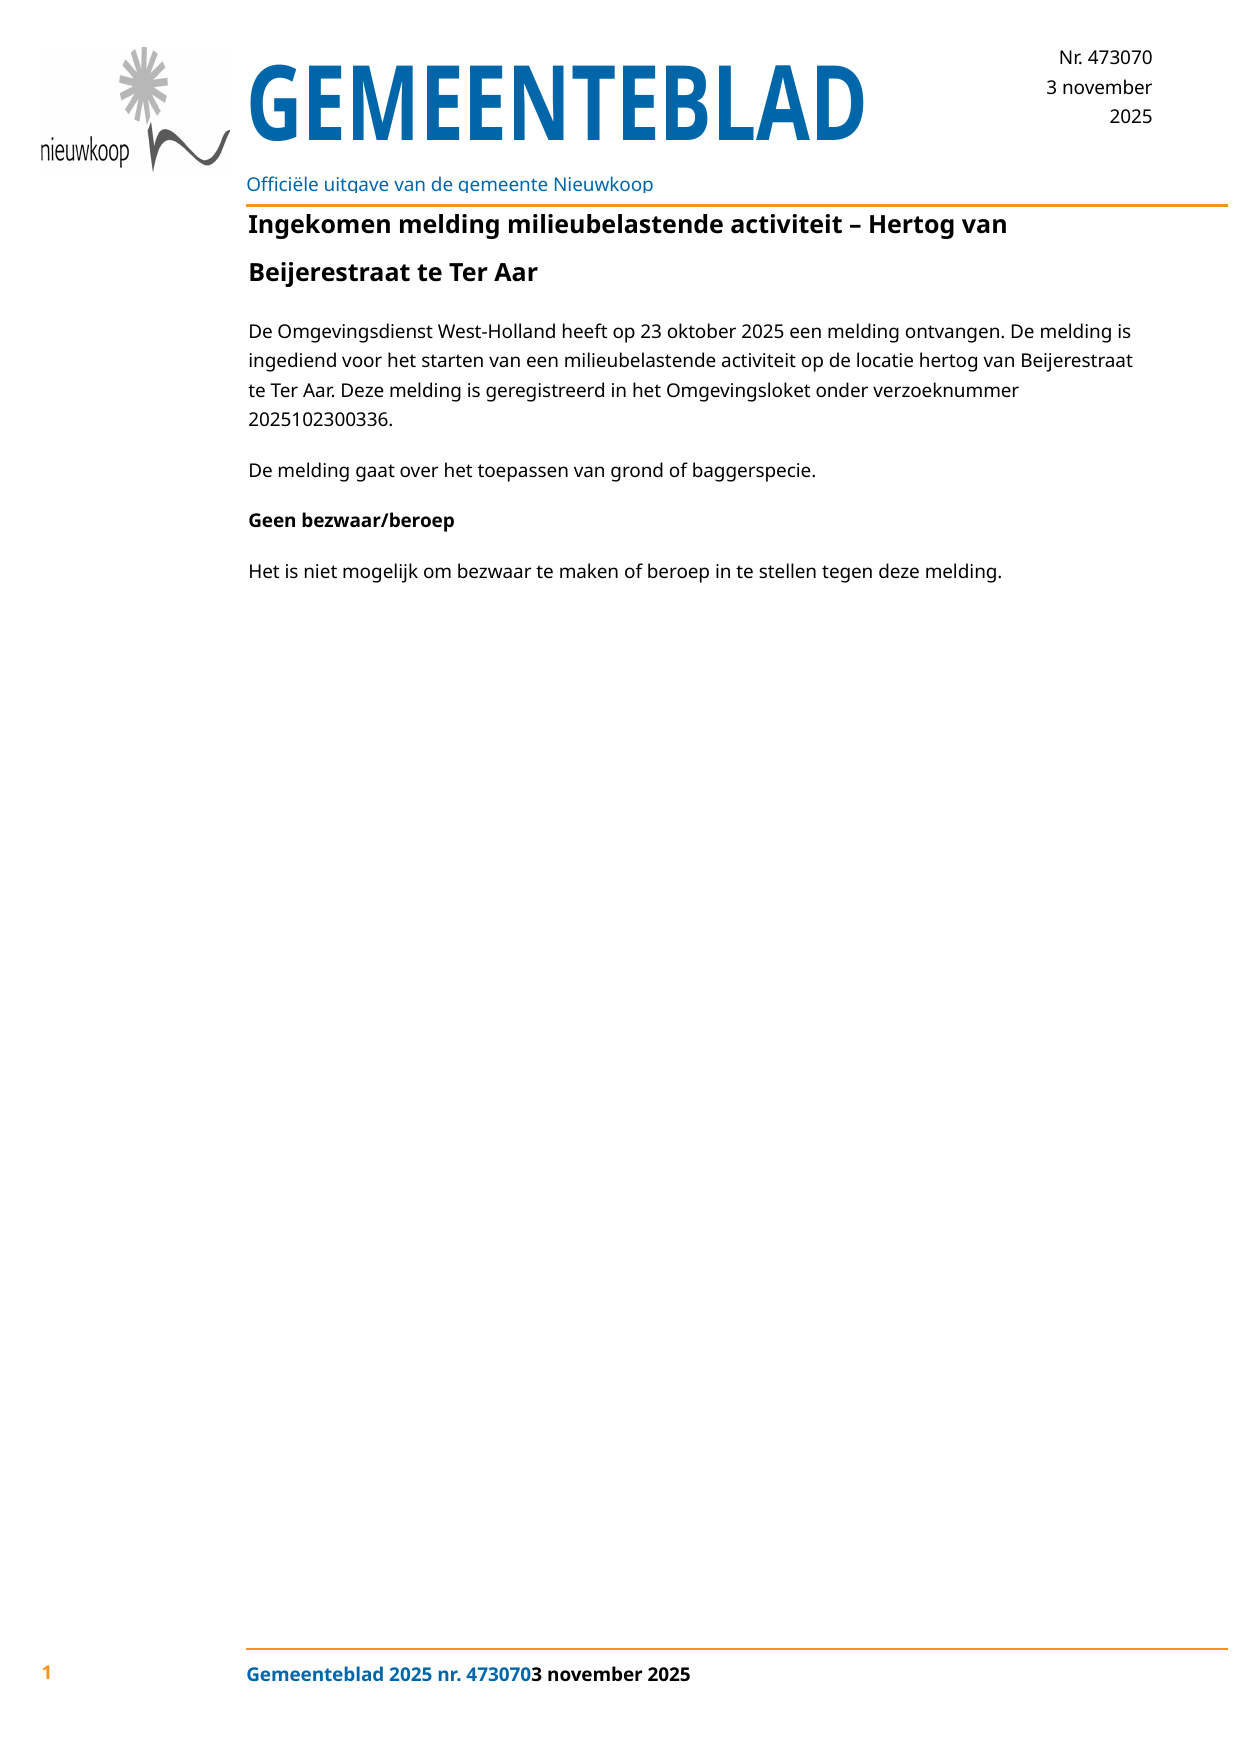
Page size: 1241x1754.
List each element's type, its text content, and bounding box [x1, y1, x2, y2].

text Geen bezwaar/beroep [248, 507, 1152, 533]
text Ingekomen melding milieubelastende activiteit – Hertog van Beijerestraat te Ter Aar [248, 207, 1152, 288]
text Het is niet mogelijk om bezwaar te maken of beroep in te stellen tegen deze melding. [248, 558, 1152, 584]
text De melding gaat over het toepassen van grond of baggerspecie. [248, 457, 1152, 483]
picture [41, 47, 231, 172]
text De Omgevingsdienst West-Holland heeft op 23 oktober 2025 een melding ontvangen. De melding is ingediend voor het starten van een milieubelastende activiteit op de locatie hertog van Beijerestraat te Ter Aar. Deze melding is geregistreerd in het Omgevingsloket onder verzoeknummer 2025102300336. [248, 318, 1152, 432]
